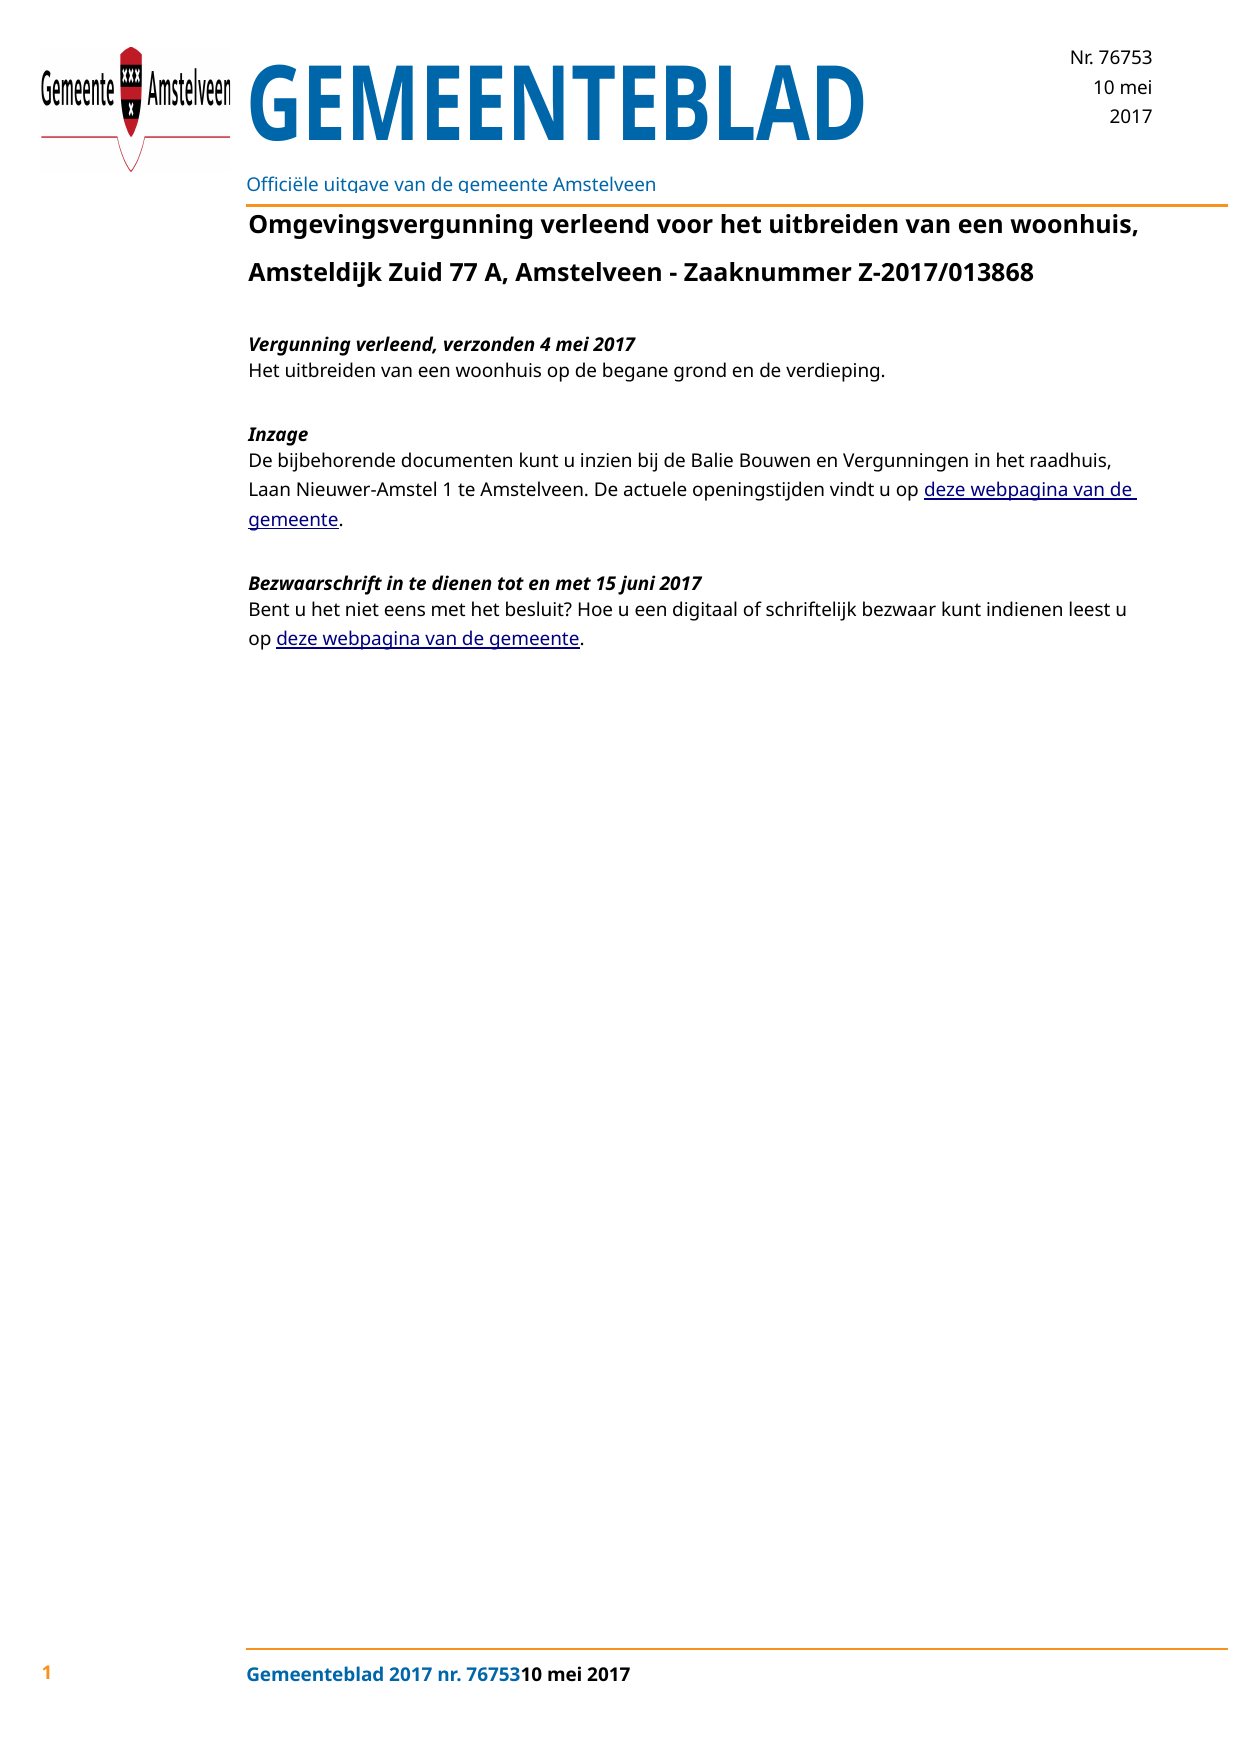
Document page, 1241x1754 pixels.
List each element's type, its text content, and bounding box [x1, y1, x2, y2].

text Omgevingsvergunning verleend voor het uitbreiden van een woonhuis, Amsteldijk Zuid 77 A, Amstelveen - Zaaknummer Z-2017/013868 [248, 207, 1152, 288]
text De bijbehorende documenten kunt u inzien bij de Balie Bouwen en Vergunningen in het raadhuis, Laan Nieuwer-Amstel 1 te Amstelveen. De actuele openingstijden vindt u op deze webpagina van de gemeente. [248, 447, 1152, 532]
text Bezwaarschrift in te dienen tot en met 15 juni 2017 [248, 570, 1152, 596]
picture [41, 47, 231, 172]
text Inzage [248, 421, 1152, 447]
text Het uitbreiden van een woonhuis op de begane grond en de verdieping. [248, 357, 1152, 383]
text Vergunning verleend, verzonden 4 mei 2017 [248, 331, 1152, 357]
text Bent u het niet eens met het besluit? Hoe u een digitaal of schriftelijk bezwaar kunt indienen leest u op deze webpagina van de gemeente. [248, 596, 1152, 651]
